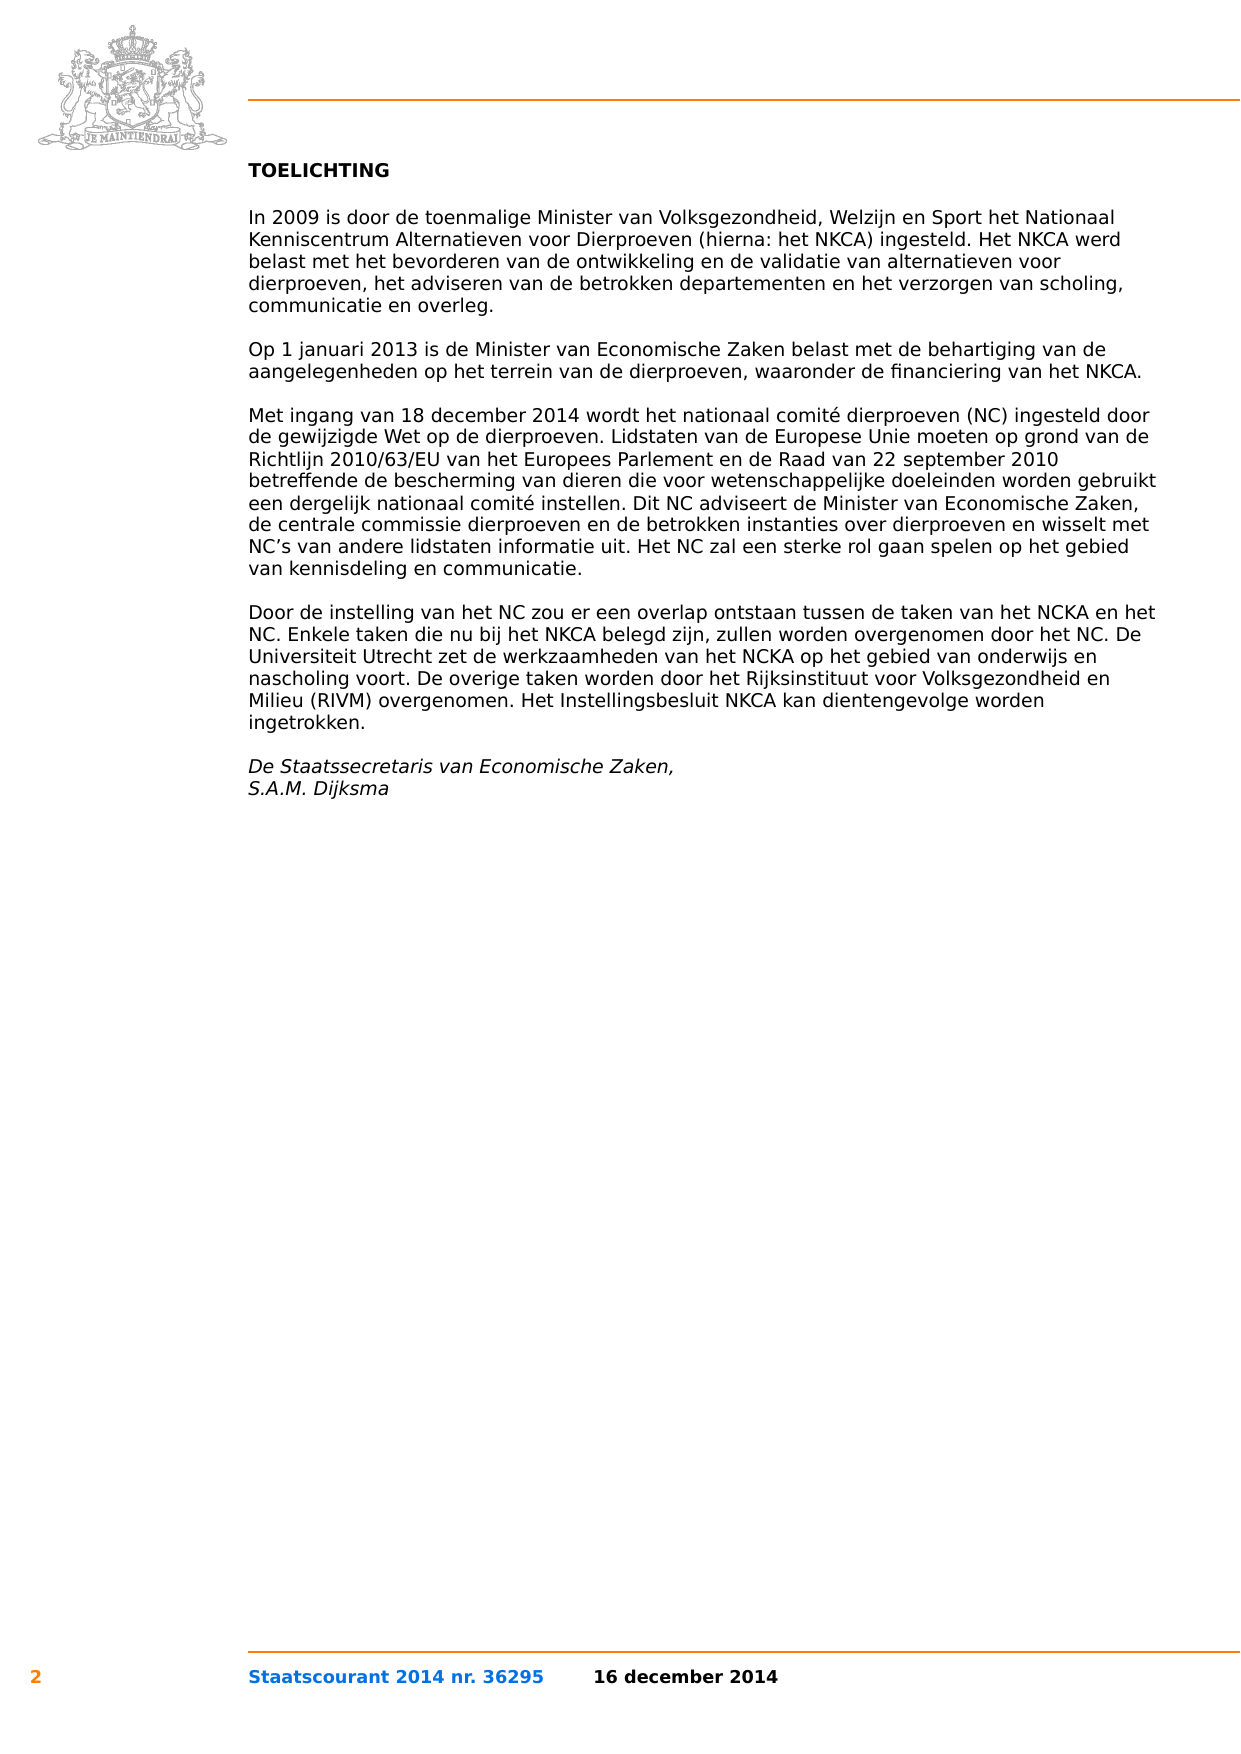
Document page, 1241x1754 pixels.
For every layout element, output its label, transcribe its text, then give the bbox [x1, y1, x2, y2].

text Door de instelling van het NC zou er een overlap ontstaan tussen de taken van het NCKA en het NC. Enkele taken die nu bij het NKCA belegd zijn, zullen worden overgenomen door het NC. De Universiteit Utrecht zet de werkzaamheden van het NCKA op het gebied van onderwijs en nascholing voort. De overige taken worden door het Rijksinstituut voor Volksgezondheid en Milieu (RIVM) overgenomen. Het Instellingsbesluit NKCA kan dientengevolge worden ingetrokken. [248, 602, 1163, 734]
text Met ingang van 18 december 2014 wordt het nationaal comité dierproeven (NC) ingesteld door de gewijzigde Wet op de dierproeven. Lidstaten van de Europese Unie moeten op grond van de Richtlijn 2010/63/EU van het Europees Parlement en de Raad van 22 september 2010 betreffende de bescherming van dieren die voor wetenschappelijke doeleinden worden gebruikt een dergelijk nationaal comité instellen. Dit NC adviseert de Minister van Economische Zaken, de centrale commissie dierproeven en de betrokken instanties over dierproeven en wisselt met NC’s van andere lidstaten informatie uit. Het NC zal een sterke rol gaan spelen op het gebied van kennisdeling en communicatie. [248, 404, 1163, 580]
subtitle TOELICHTING [248, 160, 1163, 182]
text Op 1 januari 2013 is de Minister van Economische Zaken belast met de behartiging van de aangelegenheden op het terrein van de dierproeven, waaronder de financiering van het NKCA. [248, 339, 1163, 383]
text In 2009 is door de toenmalige Minister van Volksgezondheid, Welzijn en Sport het Nationaal Kenniscentrum Alternatieven voor Dierproeven (hierna: het NKCA) ingesteld. Het NKCA werd belast met het bevorderen van de ontwikkeling en de validatie van alternatieven voor dierproeven, het adviseren van de betrokken departementen en het verzorgen van scholing, communicatie en overleg. [248, 207, 1163, 317]
text De Staatssecretaris van Economische Zaken, S.A.M. Dijksma [248, 756, 1163, 800]
picture [38, 25, 227, 150]
